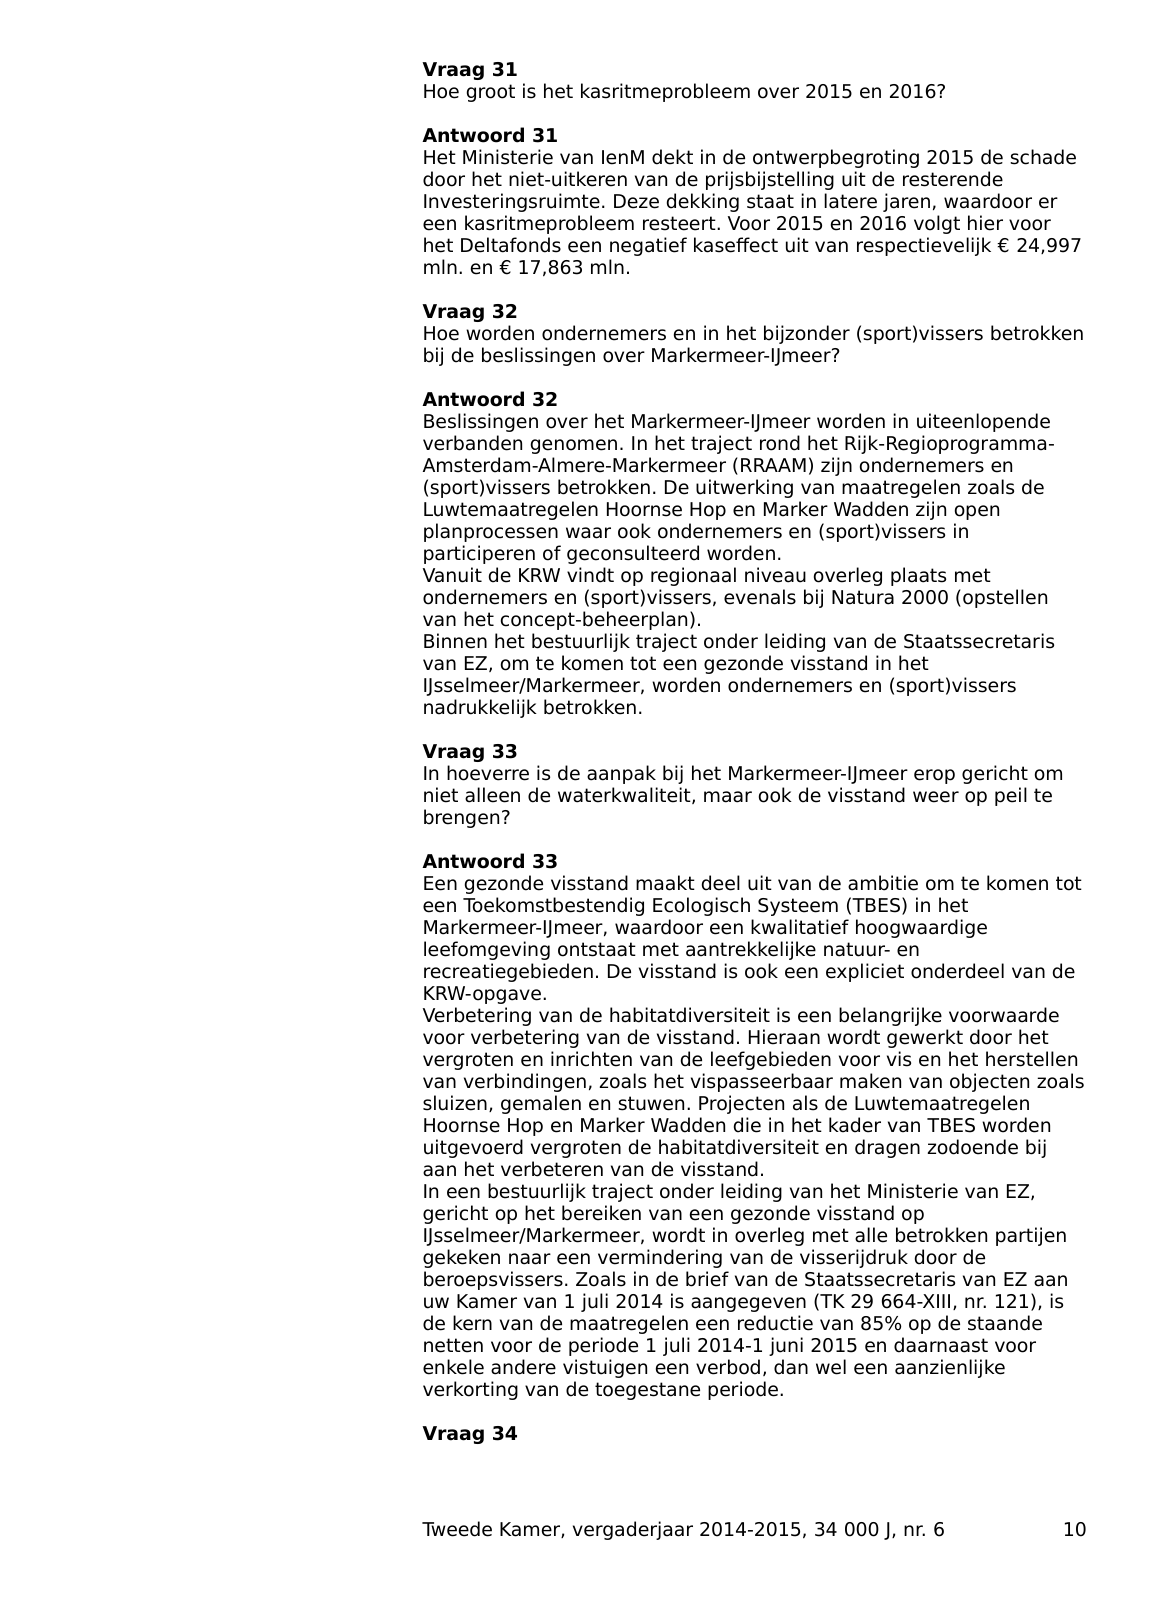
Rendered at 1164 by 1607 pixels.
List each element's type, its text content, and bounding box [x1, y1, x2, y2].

text Binnen het bestuurlijk traject onder leiding van de Staatssecretaris van EZ, om te komen tot een gezonde visstand in het IJsselmeer/Markermeer, worden ondernemers en (sport)vissers nadrukkelijk betrokken. [422, 631, 1087, 719]
text Antwoord 33 [422, 851, 1087, 873]
text Vanuit de KRW vindt op regionaal niveau overleg plaats met ondernemers en (sport)vissers, evenals bij Natura 2000 (opstellen van het concept-beheerplan). [422, 565, 1087, 631]
text Vraag 32 [422, 301, 1087, 323]
text Antwoord 31 [422, 125, 1087, 147]
text Hoe groot is het kasritmeprobleem over 2015 en 2016? [422, 81, 1087, 103]
text Het Ministerie van IenM dekt in de ontwerpbegroting 2015 de schade door het niet-uitkeren van de prijsbijstelling uit de resterende Investeringsruimte. Deze dekking staat in latere jaren, waardoor er een kasritmeprobleem resteert. Voor 2015 en 2016 volgt hier voor het Deltafonds een negatief kaseffect uit van respectievelijk € 24,997 mln. en € 17,863 mln. [422, 147, 1087, 279]
text Antwoord 32 [422, 389, 1087, 411]
text Beslissingen over het Markermeer-IJmeer worden in uiteenlopende verbanden genomen. In het traject rond het Rijk-Regioprogramma-Amsterdam-Almere-Markermeer (RRAAM) zijn ondernemers en (sport)vissers betrokken. De uitwerking van maatregelen zoals de Luwtemaatregelen Hoornse Hop en Marker Wadden zijn open planprocessen waar ook ondernemers en (sport)vissers in participeren of geconsulteerd worden. [422, 411, 1087, 565]
text In een bestuurlijk traject onder leiding van het Ministerie van EZ, gericht op het bereiken van een gezonde visstand op IJsselmeer/Markermeer, wordt in overleg met alle betrokken partijen gekeken naar een vermindering van de visserijdruk door de beroepsvissers. Zoals in de brief van de Staatssecretaris van EZ aan uw Kamer van 1 juli 2014 is aangegeven (TK 29 664-XIII, nr. 121), is de kern van de maatregelen een reductie van 85% op de staande netten voor de periode 1 juli 2014-1 juni 2015 en daarnaast voor enkele andere vistuigen een verbod, dan wel een aanzienlijke verkorting van de toegestane periode. [422, 1181, 1087, 1401]
text Hoe worden ondernemers en in het bijzonder (sport)vissers betrokken bij de beslissingen over Markermeer-IJmeer? [422, 323, 1087, 367]
text Verbetering van de habitatdiversiteit is een belangrijke voorwaarde voor verbetering van de visstand. Hieraan wordt gewerkt door het vergroten en inrichten van de leefgebieden voor vis en het herstellen van verbindingen, zoals het vispasseerbaar maken van objecten zoals sluizen, gemalen en stuwen. Projecten als de Luwtemaatregelen Hoornse Hop en Marker Wadden die in het kader van TBES worden uitgevoerd vergroten de habitatdiversiteit en dragen zodoende bij aan het verbeteren van de visstand. [422, 1005, 1087, 1181]
text In hoeverre is de aanpak bij het Markermeer-IJmeer erop gericht om niet alleen de waterkwaliteit, maar ook de visstand weer op peil te brengen? [422, 763, 1087, 829]
text Vraag 31 [422, 59, 1087, 81]
text Een gezonde visstand maakt deel uit van de ambitie om te komen tot een Toekomstbestendig Ecologisch Systeem (TBES) in het Markermeer-IJmeer, waardoor een kwalitatief hoogwaardige leefomgeving ontstaat met aantrekkelijke natuur- en recreatiegebieden. De visstand is ook een expliciet onderdeel van de KRW-opgave. [422, 873, 1087, 1005]
text Vraag 34 [422, 1423, 1087, 1445]
text Vraag 33 [422, 741, 1087, 763]
